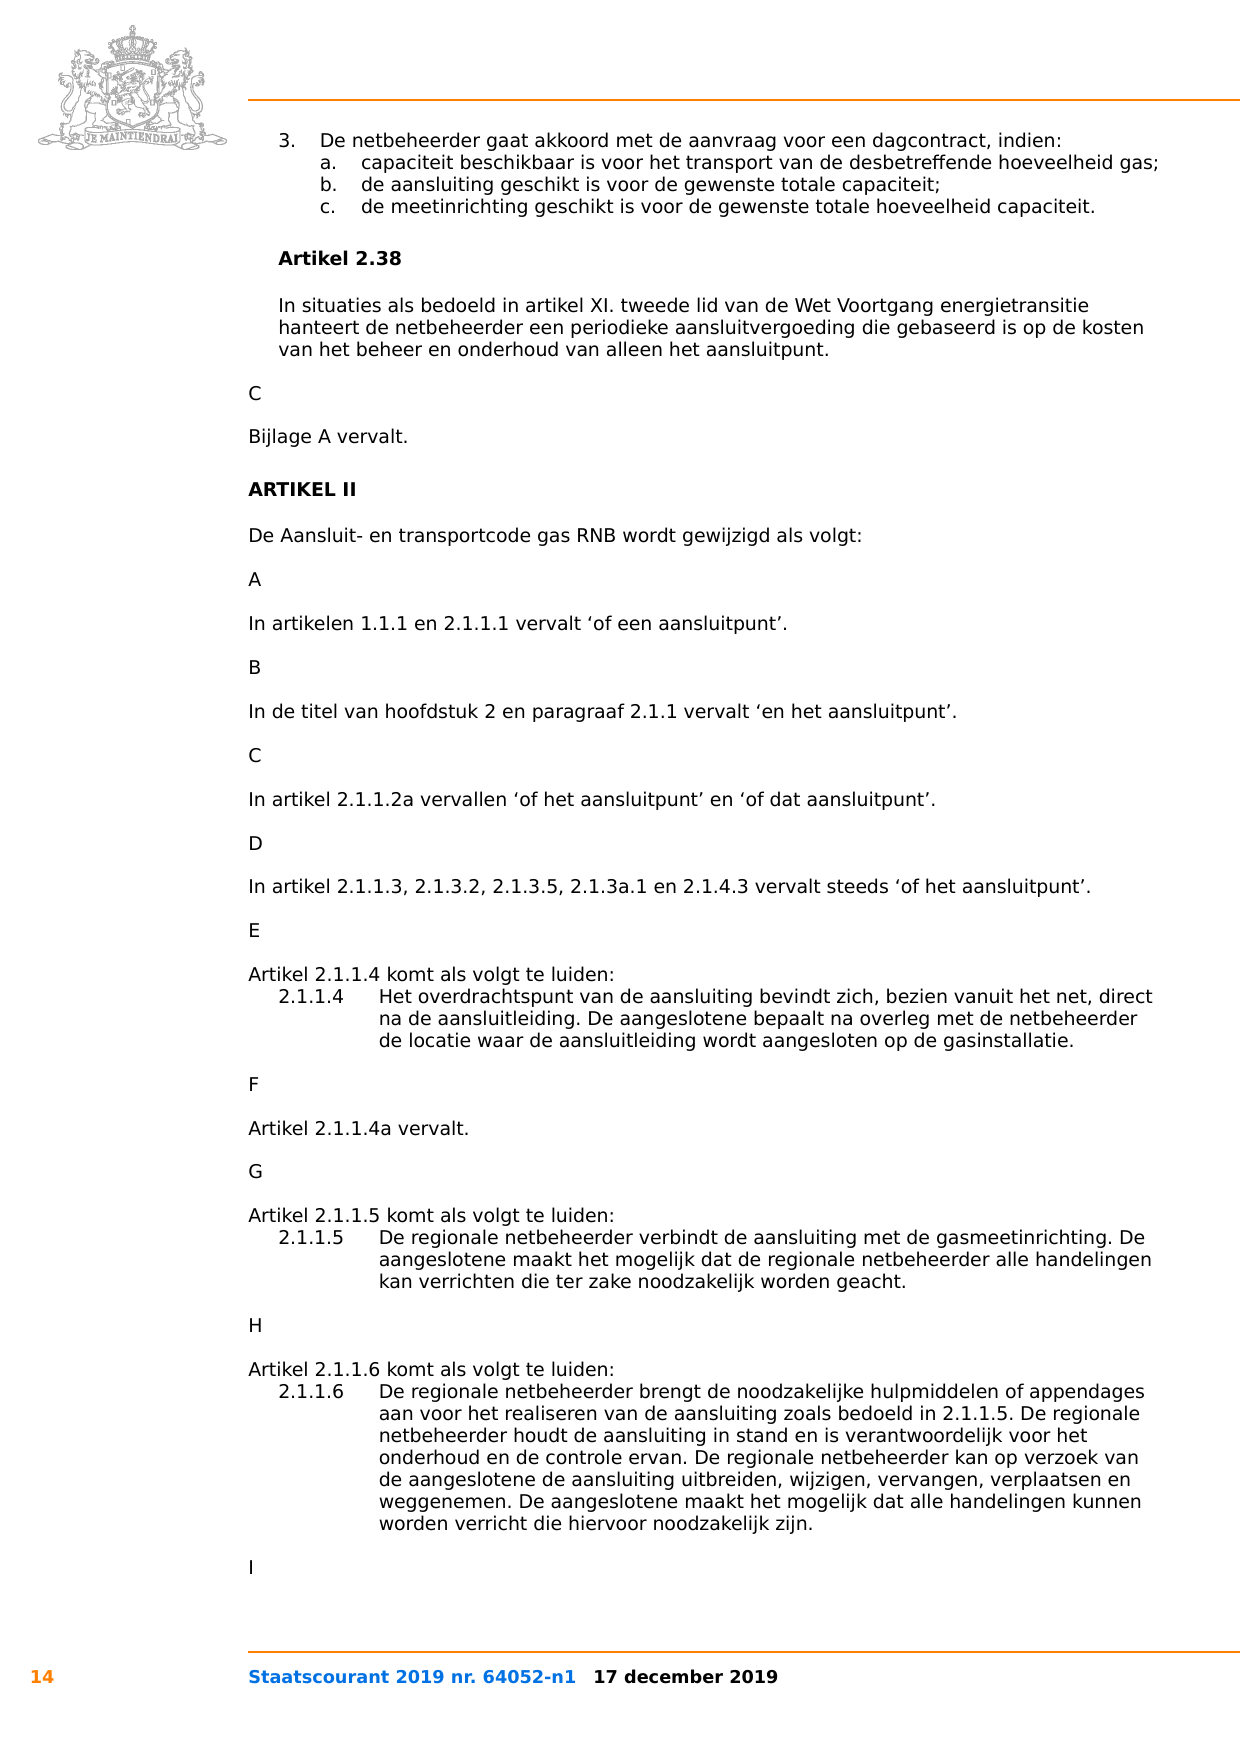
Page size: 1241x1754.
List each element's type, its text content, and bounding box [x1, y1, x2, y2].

text In artikel 2.1.1.3, 2.1.3.2, 2.1.3.5, 2.1.3a.1 en 2.1.4.3 vervalt steeds ‘of het aansluitpunt’. [248, 876, 1163, 898]
text Artikel 2.1.1.4a vervalt. [248, 1118, 1163, 1139]
text F [248, 1074, 1163, 1096]
text a. capaciteit beschikbaar is voor het transport van de desbetreffende hoeveelheid gas; [319, 152, 1163, 174]
text 2.1.1.5 De regionale netbeheerder verbindt de aansluiting met de gasmeetinrichting. De aangeslotene maakt het mogelijk dat de regionale netbeheerder alle handelingen kan verrichten die ter zake noodzakelijk worden geacht. [278, 1227, 1163, 1293]
text Artikel 2.1.1.5 komt als volgt te luiden: [248, 1205, 1163, 1227]
text G [248, 1161, 1163, 1183]
picture [38, 25, 227, 150]
text 2.1.1.6 De regionale netbeheerder brengt de noodzakelijke hulpmiddelen of appendages aan voor het realiseren van de aansluiting zoals bedoeld in 2.1.1.5. De regionale netbeheerder houdt de aansluiting in stand en is verantwoordelijk voor het onderhoud en de controle ervan. De regionale netbeheerder kan op verzoek van de aangeslotene de aansluiting uitbreiden, wijzigen, vervangen, verplaatsen en weggenemen. De aangeslotene maakt het mogelijk dat alle handelingen kunnen worden verricht die hiervoor noodzakelijk zijn. [278, 1381, 1163, 1535]
text Artikel 2.1.1.6 komt als volgt te luiden: [248, 1359, 1163, 1381]
text In artikelen 1.1.1 en 2.1.1.1 vervalt ‘of een aansluitpunt’. [248, 613, 1163, 635]
subtitle Artikel 2.38 [278, 248, 1163, 270]
text A [248, 569, 1163, 591]
text C [248, 383, 1163, 404]
text In de titel van hoofdstuk 2 en paragraaf 2.1.1 vervalt ‘en het aansluitpunt’. [248, 701, 1163, 723]
text In artikel 2.1.1.2a vervallen ‘of het aansluitpunt’ en ‘of dat aansluitpunt’. [248, 788, 1163, 811]
text B [248, 657, 1163, 679]
text 2.1.1.4 Het overdrachtspunt van de aansluiting bevindt zich, bezien vanuit het net, direct na de aansluitleiding. De aangeslotene bepaalt na overleg met de netbeheerder de locatie waar de aansluitleiding wordt aangesloten op de gasinstallatie. [278, 986, 1163, 1052]
text Artikel 2.1.1.4 komt als volgt te luiden: [248, 964, 1163, 986]
text D [248, 832, 1163, 854]
text Bijlage A vervalt. [248, 426, 1163, 448]
text In situaties als bedoeld in artikel XI. tweede lid van de Wet Voortgang energietransitie hanteert de netbeheerder een periodieke aansluitvergoeding die gebaseerd is op de kosten van het beheer en onderhoud van alleen het aansluitpunt. [278, 295, 1163, 361]
subtitle ARTIKEL II [248, 478, 1163, 500]
text b. de aansluiting geschikt is voor de gewenste totale capaciteit; [319, 174, 1163, 196]
text De Aansluit- en transportcode gas RNB wordt gewijzigd als volgt: [248, 525, 1163, 547]
text c. de meetinrichting geschikt is voor de gewenste totale hoeveelheid capaciteit. [319, 196, 1163, 218]
text I [248, 1557, 1163, 1579]
text C [248, 745, 1163, 767]
text H [248, 1315, 1163, 1337]
text E [248, 920, 1163, 942]
text 3. De netbeheerder gaat akkoord met de aanvraag voor een dagcontract, indien: [278, 130, 1163, 152]
